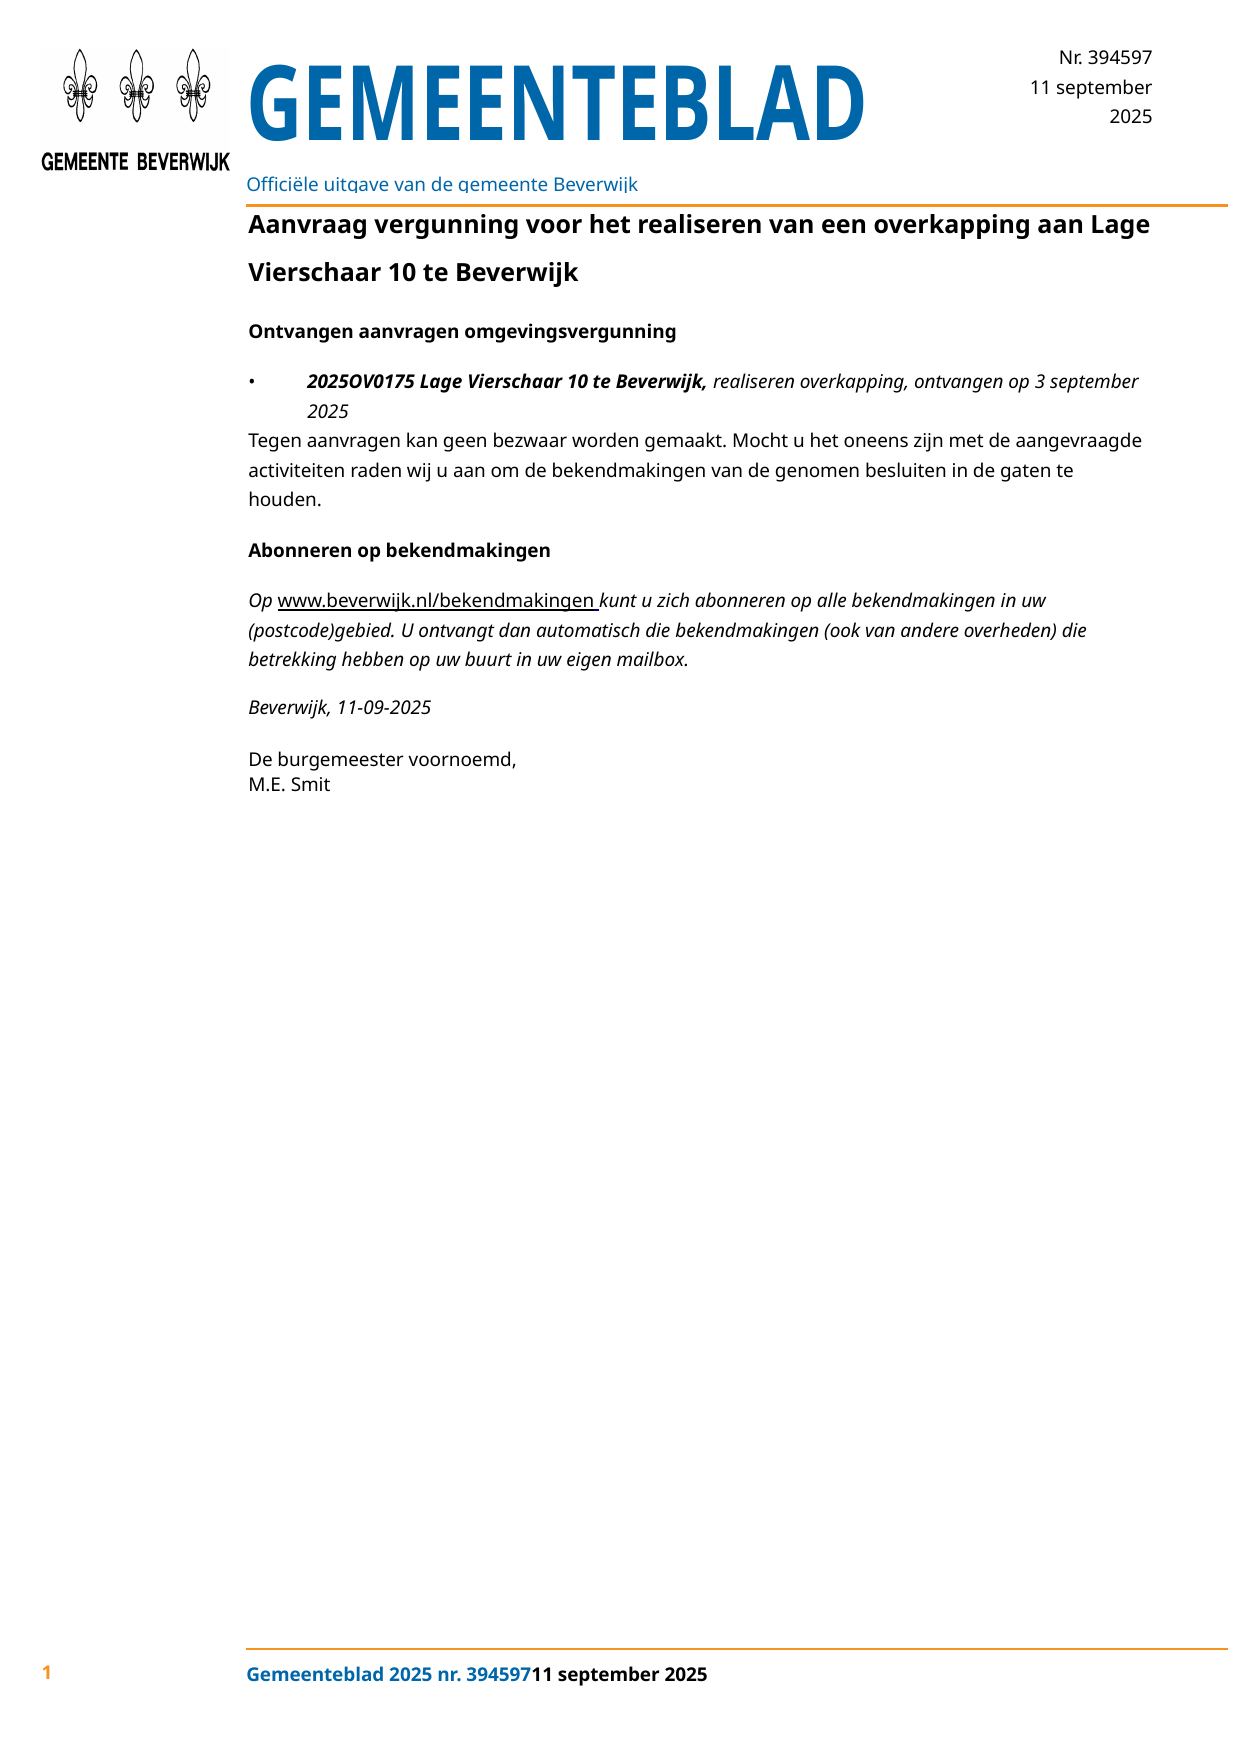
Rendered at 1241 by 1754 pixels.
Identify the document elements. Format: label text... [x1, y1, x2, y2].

list 2025OV0175 Lage Vierschaar 10 te Beverwijk, realiseren overkapping, ontvangen op 3 september 2025 [248, 368, 1152, 424]
text Ontvangen aanvragen omgevingsvergunning [248, 318, 1152, 344]
text Tegen aanvragen kan geen bezwaar worden gemaakt. Mocht u het oneens zijn met de aangevraagde activiteiten raden wij u aan om de bekendmakingen van de genomen besluiten in de gaten te houden. [248, 427, 1152, 512]
text Op www.beverwijk.nl/bekendmakingen kunt u zich abonneren op alle bekendmakingen in uw (postcode)gebied. U ontvangt dan automatisch die bekendmakingen (ook van andere overheden) die betrekking hebben op uw buurt in uw eigen mailbox. [248, 587, 1152, 672]
text Aanvraag vergunning voor het realiseren van een overkapping aan Lage Vierschaar 10 te Beverwijk [248, 207, 1152, 288]
text Abonneren op bekendmakingen [248, 537, 1152, 563]
text M.E. Smit [248, 772, 1152, 797]
text De burgemeester voornoemd, [248, 746, 1152, 772]
text Beverwijk, 11-09-2025 [248, 694, 1152, 720]
picture [41, 47, 231, 172]
